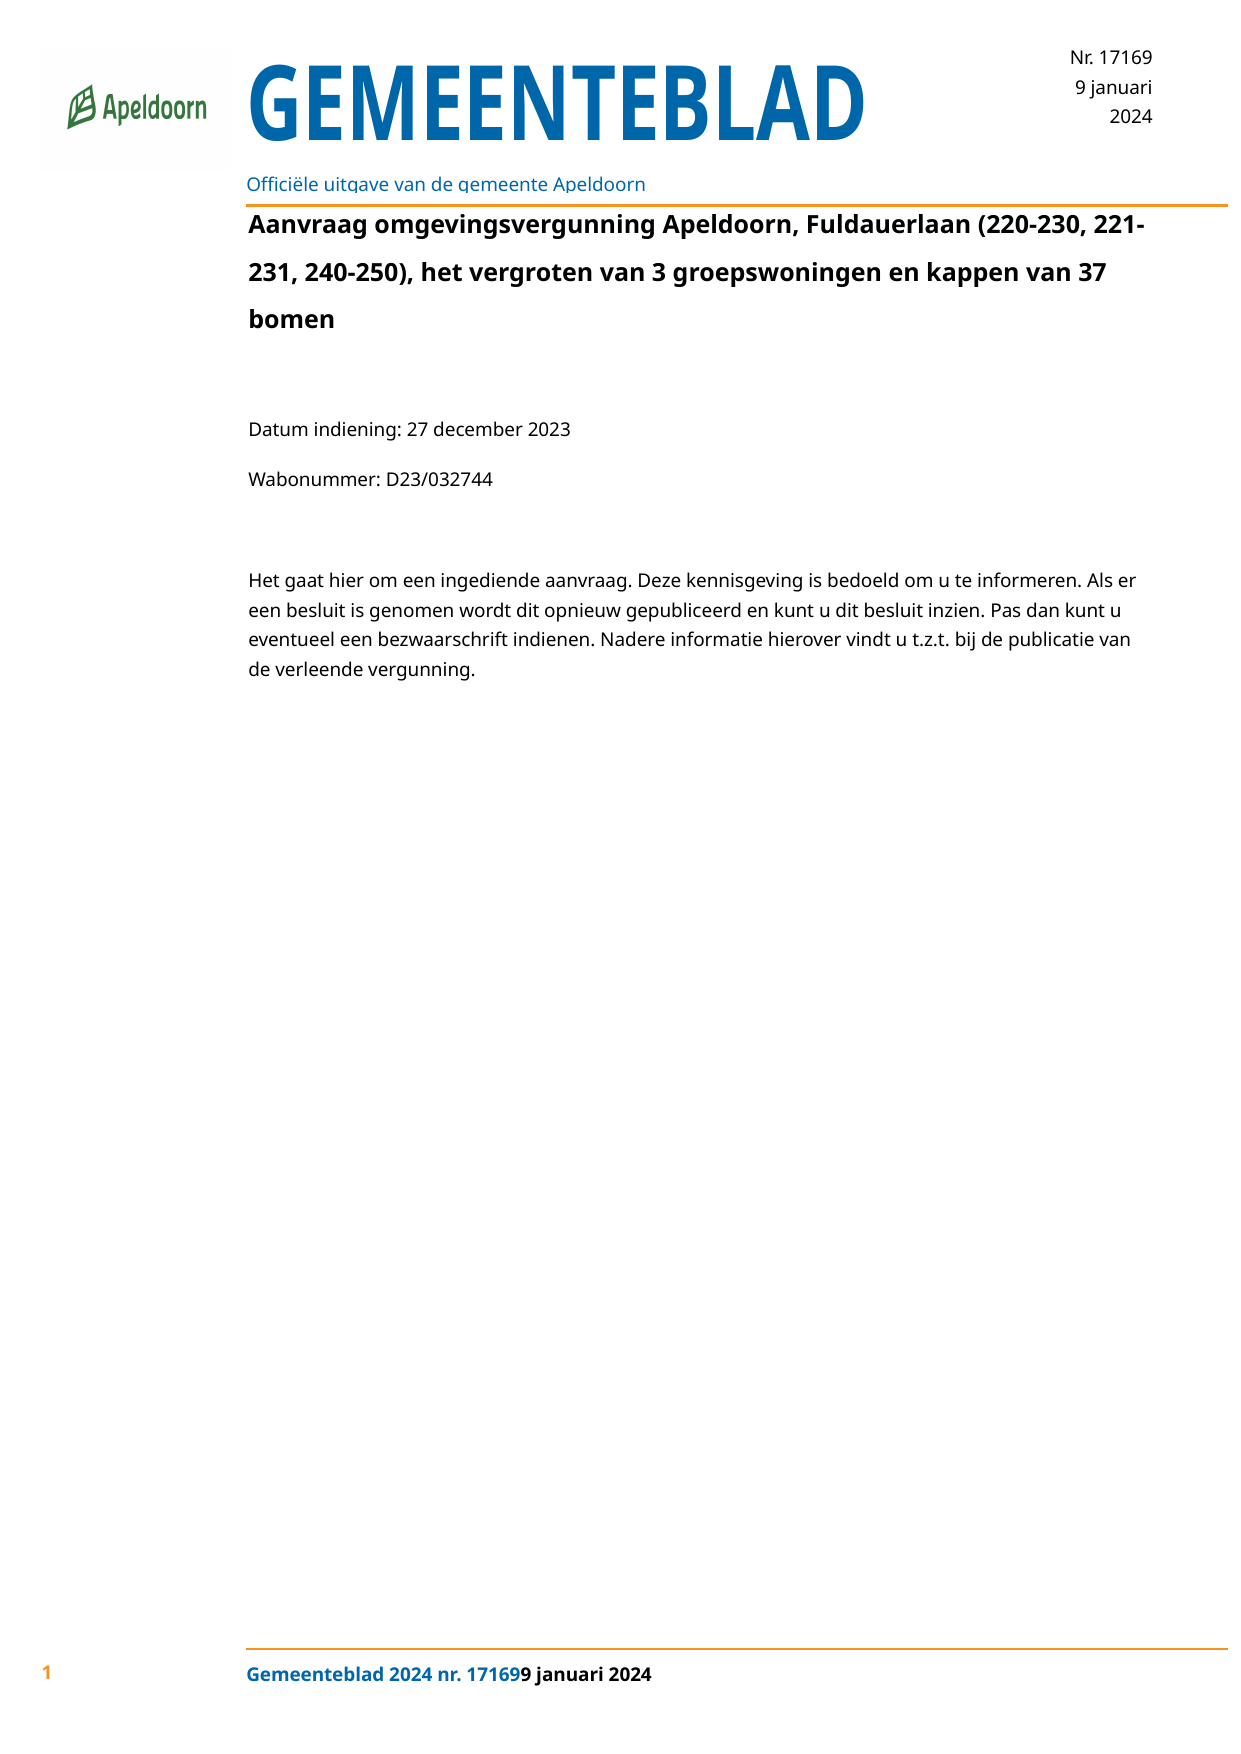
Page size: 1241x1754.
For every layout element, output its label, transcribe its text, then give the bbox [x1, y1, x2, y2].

text Het gaat hier om een ingediende aanvraag. Deze kennisgeving is bedoeld om u te informeren. Als er een besluit is genomen wordt dit opnieuw gepubliceerd en kunt u dit besluit inzien. Pas dan kunt u eventueel een bezwaarschrift indienen. Nadere informatie hierover vindt u t.z.t. bij de publicatie van de verleende vergunning. [248, 567, 1152, 682]
picture [41, 47, 231, 172]
text Datum indiening: 27 december 2023 [248, 416, 1152, 442]
text Aanvraag omgevingsvergunning Apeldoorn, Fuldauerlaan (220-230, 221-231, 240-250), het vergroten van 3 groepswoningen en kappen van 37 bomen [248, 207, 1152, 336]
text Wabonummer: D23/032744 [248, 466, 1152, 492]
